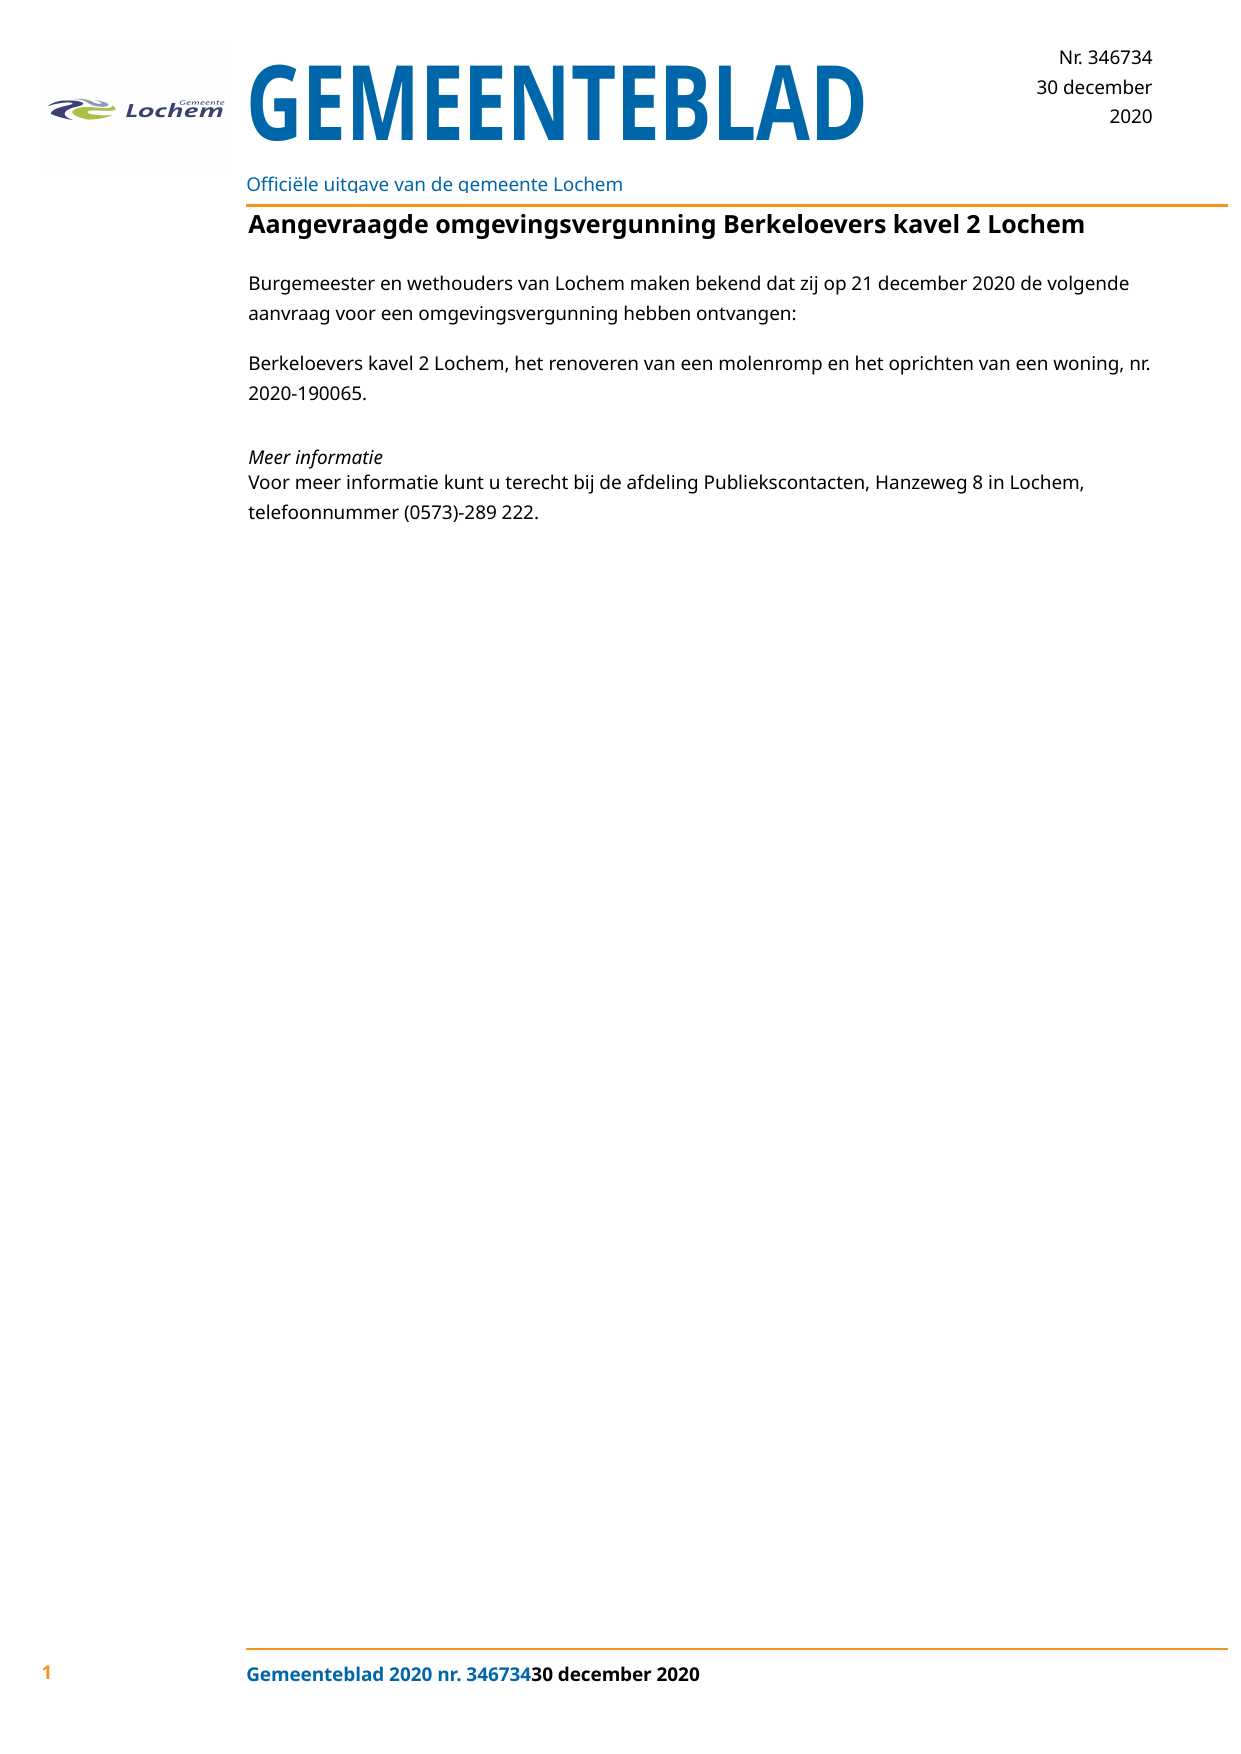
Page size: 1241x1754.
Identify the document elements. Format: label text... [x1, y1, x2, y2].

text Meer informatie [248, 444, 1152, 469]
text Aangevraagde omgevingsvergunning Berkeloevers kavel 2 Lochem [248, 207, 1152, 241]
picture [41, 47, 231, 172]
text Voor meer informatie kunt u terecht bij de afdeling Publiekscontacten, Hanzeweg 8 in Lochem, telefoonnummer (0573)-289 222. [248, 469, 1152, 525]
text Berkeloevers kavel 2 Lochem, het renoveren van een molenromp en het oprichten van een woning, nr. 2020-190065. [248, 350, 1152, 406]
text Burgemeester en wethouders van Lochem maken bekend dat zij op 21 december 2020 de volgende aanvraag voor een omgevingsvergunning hebben ontvangen: [248, 270, 1152, 326]
